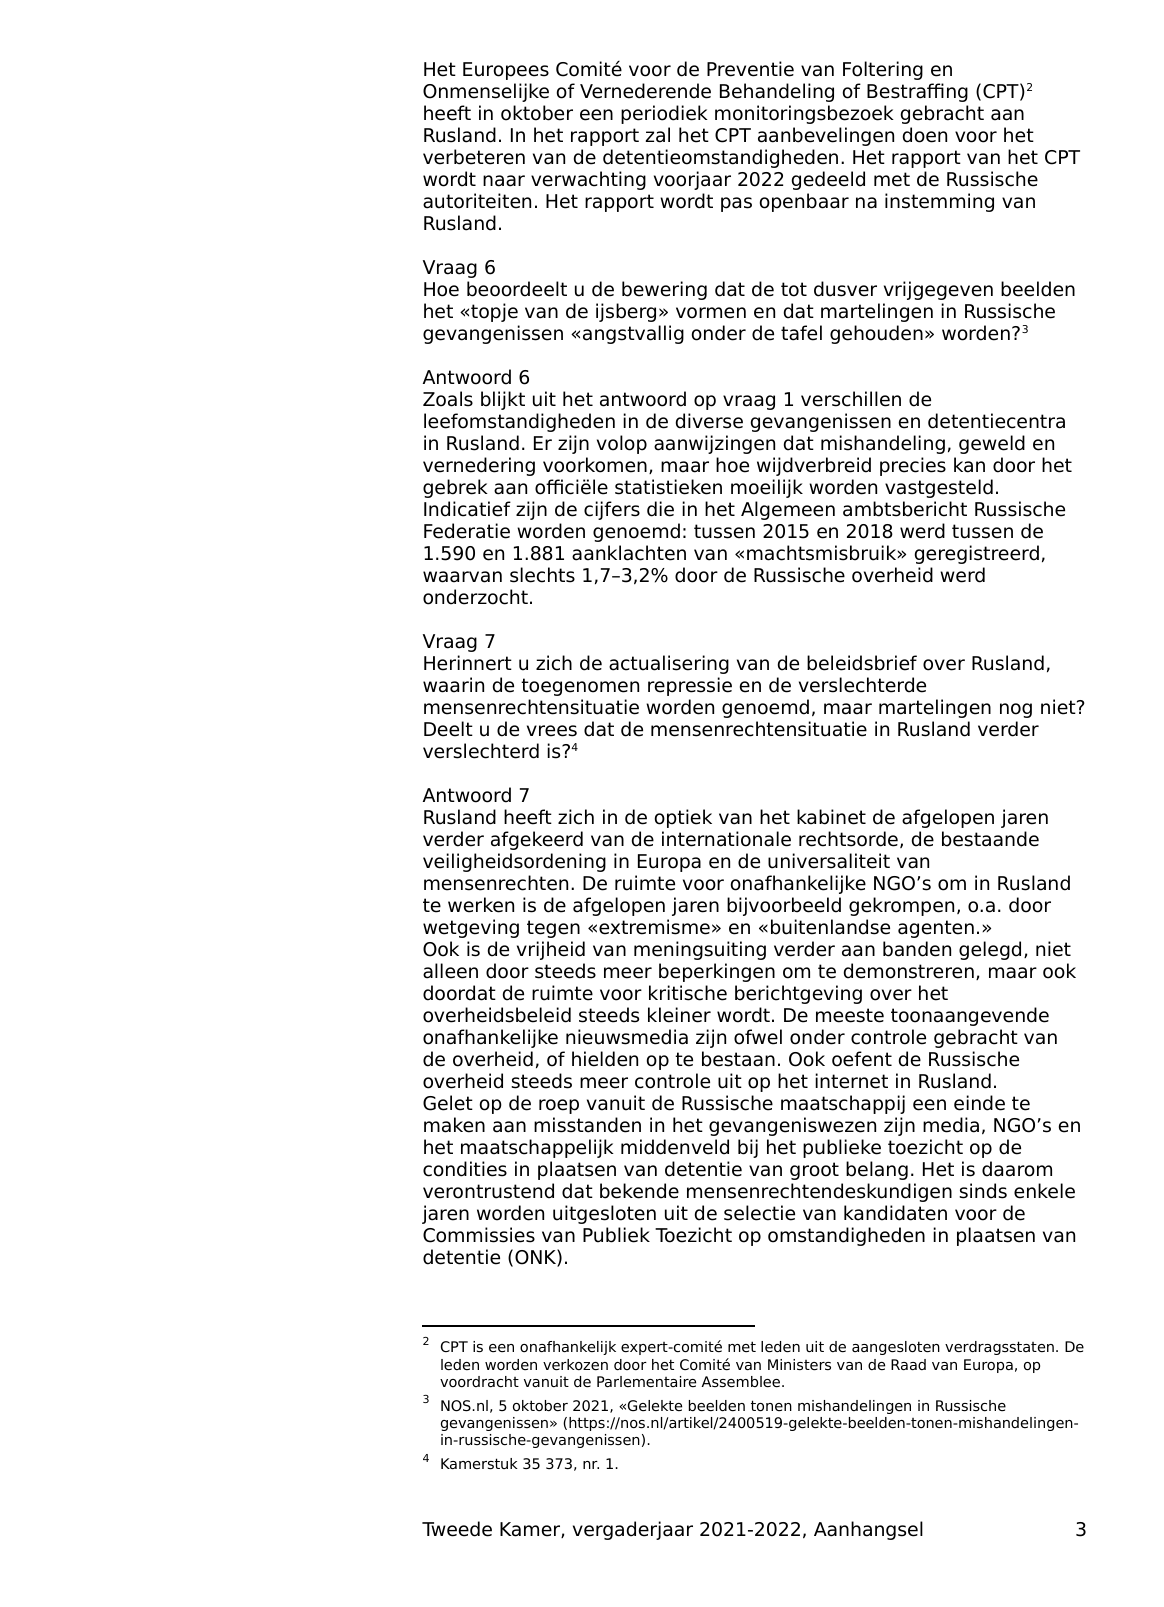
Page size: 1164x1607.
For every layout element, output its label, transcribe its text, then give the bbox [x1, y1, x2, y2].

text Zoals blijkt uit het antwoord op vraag 1 verschillen de leefomstandigheden in de diverse gevangenissen en detentiecentra in Rusland. Er zijn volop aanwijzingen dat mishandeling, geweld en vernedering voorkomen, maar hoe wijdverbreid precies kan door het gebrek aan officiële statistieken moeilijk worden vastgesteld. Indicatief zijn de cijfers die in het Algemeen ambtsbericht Russische Federatie worden genoemd: tussen 2015 en 2018 werd tussen de 1.590 en 1.881 aanklachten van «machtsmisbruik» geregistreerd, waarvan slechts 1,7–3,2% door de Russische overheid werd onderzocht. [422, 389, 1087, 609]
text Rusland heeft zich in de optiek van het kabinet de afgelopen jaren verder afgekeerd van de internationale rechtsorde, de bestaande veiligheidsordening in Europa en de universaliteit van mensenrechten. De ruimte voor onafhankelijke NGO’s om in Rusland te werken is de afgelopen jaren bijvoorbeeld gekrompen, o.a. door wetgeving tegen «extremisme» en «buitenlandse agenten.» [422, 807, 1087, 939]
text Antwoord 7 [422, 785, 1087, 807]
text Hoe beoordeelt u de bewering dat de tot dusver vrijgegeven beelden het «topje van de ijsberg» vormen en dat martelingen in Russische gevangenissen «angstvallig onder de tafel gehouden» worden? [422, 279, 1087, 345]
text Vraag 7 [422, 631, 1087, 653]
text Ook is de vrijheid van meningsuiting verder aan banden gelegd, niet alleen door steeds meer beperkingen om te demonstreren, maar ook doordat de ruimte voor kritische berichtgeving over het overheidsbeleid steeds kleiner wordt. De meeste toonaangevende onafhankelijke nieuwsmedia zijn ofwel onder controle gebracht van de overheid, of hielden op te bestaan. Ook oefent de Russische overheid steeds meer controle uit op het internet in Rusland. [422, 939, 1087, 1093]
text Vraag 6 [422, 257, 1087, 279]
text Kamerstuk 35 373, nr. 1. [422, 1452, 1087, 1474]
text Gelet op de roep vanuit de Russische maatschappij een einde te maken aan misstanden in het gevangeniswezen zijn media, NGO’s en het maatschappelijk middenveld bij het publieke toezicht op de condities in plaatsen van detentie van groot belang. Het is daarom verontrustend dat bekende mensenrechtendeskundigen sinds enkele jaren worden uitgesloten uit de selectie van kandidaten voor de Commissies van Publiek Toezicht op omstandigheden in plaatsen van detentie (ONK). [422, 1093, 1087, 1269]
text Antwoord 6 [422, 367, 1087, 389]
text Het Europees Comité voor de Preventie van Foltering en Onmenselijke of Vernederende Behandeling of Bestraffing (CPT) heeft in oktober een periodiek monitoringsbezoek gebracht aan Rusland. In het rapport zal het CPT aanbevelingen doen voor het verbeteren van de detentieomstandigheden. Het rapport van het CPT wordt naar verwachting voorjaar 2022 gedeeld met de Russische autoriteiten. Het rapport wordt pas openbaar na instemming van Rusland. [422, 59, 1087, 235]
text NOS.nl, 5 oktober 2021, «Gelekte beelden tonen mishandelingen in Russische gevangenissen» (https://nos.nl/artikel/2400519-gelekte-beelden-tonen-mishandelingen-in-russische-gevangenissen). [422, 1393, 1087, 1449]
text Herinnert u zich de actualisering van de beleidsbrief over Rusland, waarin de toegenomen repressie en de verslechterde mensenrechtensituatie worden genoemd, maar martelingen nog niet? Deelt u de vrees dat de mensenrechtensituatie in Rusland verder verslechterd is? [422, 653, 1087, 763]
text CPT is een onafhankelijk expert-comité met leden uit de aangesloten verdragsstaten. De leden worden verkozen door het Comité van Ministers van de Raad van Europa, op voordracht vanuit de Parlementaire Assemblee. [422, 1335, 1087, 1391]
